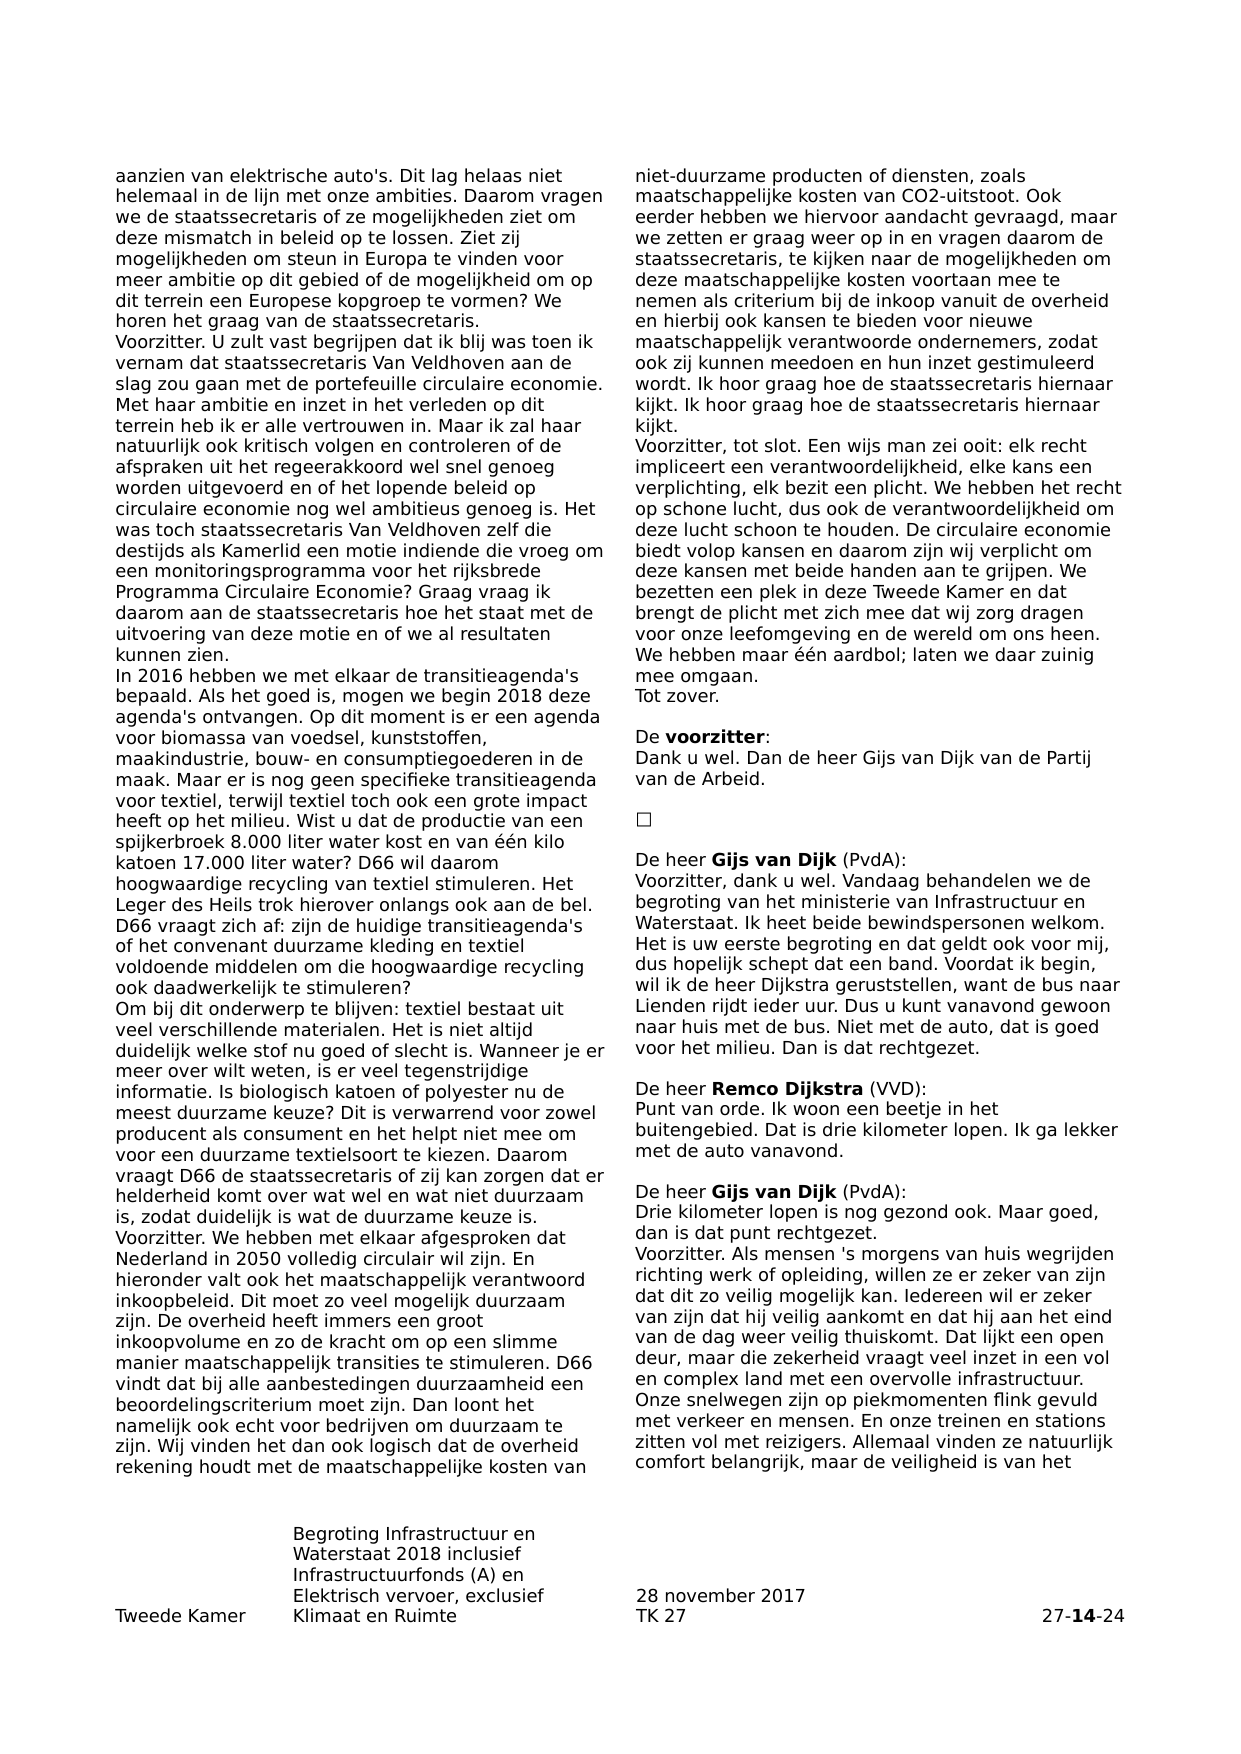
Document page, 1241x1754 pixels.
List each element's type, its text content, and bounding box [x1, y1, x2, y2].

text De heer Remco Dijkstra (VVD): [635, 1078, 1125, 1099]
text Dank u wel. Dan de heer Gijs van Dijk van de Partij van de Arbeid. [635, 748, 1125, 789]
text Om bij dit onderwerp te blijven: textiel bestaat uit veel verschillende materialen. Het is niet altijd duidelijk welke stof nu goed of slecht is. Wanneer je er meer over wilt weten, is er veel tegenstrijdige informatie. Is biologisch katoen of polyester nu de meest duurzame keuze? Dit is verwarrend voor zowel producent als consument en het helpt niet mee om voor een duurzame textielsoort te kiezen. Daarom vraagt D66 de staatssecretaris of zij kan zorgen dat er helderheid komt over wat wel en wat niet duurzaam is, zodat duidelijk is wat de duurzame keuze is. [115, 999, 605, 1228]
text aanzien van elektrische auto's. Dit lag helaas niet helemaal in de lijn met onze ambities. Daarom vragen we de staatssecretaris of ze mogelijkheden ziet om deze mismatch in beleid op te lossen. Ziet zij mogelijkheden om steun in Europa te vinden voor meer ambitie op dit gebied of de mogelijkheid om op dit terrein een Europese kopgroep te vormen? We horen het graag van de staatssecretaris. [115, 165, 605, 332]
text Voorzitter, tot slot. Een wijs man zei ooit: elk recht impliceert een verantwoordelijkheid, elke kans een verplichting, elk bezit een plicht. We hebben het recht op schone lucht, dus ook de verantwoordelijkheid om deze lucht schoon te houden. De circulaire economie biedt volop kansen en daarom zijn wij verplicht om deze kansen met beide handen aan te grijpen. We bezetten een plek in deze Tweede Kamer en dat brengt de plicht met zich mee dat wij zorg dragen voor onze leefomgeving en de wereld om ons heen. We hebben maar één aardbol; laten we daar zuinig mee omgaan. [635, 436, 1125, 686]
text Punt van orde. Ik woon een beetje in het buitengebied. Dat is drie kilometer lopen. Ik ga lekker met de auto vanavond. [635, 1099, 1125, 1162]
text ⬜ [635, 809, 1125, 830]
text De heer Gijs van Dijk (PvdA): [635, 1182, 1125, 1202]
text In 2016 hebben we met elkaar de transitieagenda's bepaald. Als het goed is, mogen we begin 2018 deze agenda's ontvangen. Op dit moment is er een agenda voor biomassa van voedsel, kunststoffen, maakindustrie, bouw- en consumptiegoederen in de maak. Maar er is nog geen specifieke transitieagenda voor textiel, terwijl textiel toch ook een grote impact heeft op het milieu. Wist u dat de productie van een spijkerbroek 8.000 liter water kost en van één kilo katoen 17.000 liter water? D66 wil daarom hoogwaardige recycling van textiel stimuleren. Het Leger des Heils trok hierover onlangs ook aan de bel. D66 vraagt zich af: zijn de huidige transitieagenda's of het convenant duurzame kleding en textiel voldoende middelen om die hoogwaardige recycling ook daadwerkelijk te stimuleren? [115, 665, 605, 999]
text Voorzitter. We hebben met elkaar afgesproken dat Nederland in 2050 volledig circulair wil zijn. En hieronder valt ook het maatschappelijk verantwoord inkoopbeleid. Dit moet zo veel mogelijk duurzaam zijn. De overheid heeft immers een groot inkoopvolume en zo de kracht om op een slimme manier maatschappelijk transities te stimuleren. D66 vindt dat bij alle aanbestedingen duurzaamheid een beoordelingscriterium moet zijn. Dan loont het namelijk ook echt voor bedrijven om duurzaam te zijn. Wij vinden het dan ook logisch dat de overheid rekening houdt met de maatschappelijke kosten van [115, 1228, 605, 1478]
text Tot zover. [635, 686, 1125, 707]
text Drie kilometer lopen is nog gezond ook. Maar goed, dan is dat punt rechtgezet. [635, 1202, 1125, 1244]
text Voorzitter, dank u wel. Vandaag behandelen we de begroting van het ministerie van Infrastructuur en Waterstaat. Ik heet beide bewindspersonen welkom. Het is uw eerste begroting en dat geldt ook voor mij, dus hopelijk schept dat een band. Voordat ik begin, wil ik de heer Dijkstra geruststellen, want de bus naar Lienden rijdt ieder uur. Dus u kunt vanavond gewoon naar huis met de bus. Niet met de auto, dat is goed voor het milieu. Dan is dat rechtgezet. [635, 871, 1125, 1058]
text niet-duurzame producten of diensten, zoals maatschappelijke kosten van CO2-uitstoot. Ook eerder hebben we hiervoor aandacht gevraagd, maar we zetten er graag weer op in en vragen daarom de staatssecretaris, te kijken naar de mogelijkheden om deze maatschappelijke kosten voortaan mee te nemen als criterium bij de inkoop vanuit de overheid en hierbij ook kansen te bieden voor nieuwe maatschappelijk verantwoorde ondernemers, zodat ook zij kunnen meedoen en hun inzet gestimuleerd wordt. Ik hoor graag hoe de staatssecretaris hiernaar kijkt. Ik hoor graag hoe de staatssecretaris hiernaar kijkt. [635, 165, 1125, 436]
text De voorzitter: [635, 727, 1125, 748]
text De heer Gijs van Dijk (PvdA): [635, 850, 1125, 871]
text Voorzitter. Als mensen 's morgens van huis wegrijden richting werk of opleiding, willen ze er zeker van zijn dat dit zo veilig mogelijk kan. Iedereen wil er zeker van zijn dat hij veilig aankomt en dat hij aan het eind van de dag weer veilig thuiskomt. Dat lijkt een open deur, maar die zekerheid vraagt veel inzet in een vol en complex land met een overvolle infrastructuur. Onze snelwegen zijn op piekmomenten flink gevuld met verkeer en mensen. En onze treinen en stations zitten vol met reizigers. Allemaal vinden ze natuurlijk comfort belangrijk, maar de veiligheid is van het [635, 1244, 1125, 1473]
text Voorzitter. U zult vast begrijpen dat ik blij was toen ik vernam dat staatssecretaris Van Veldhoven aan de slag zou gaan met de portefeuille circulaire economie. Met haar ambitie en inzet in het verleden op dit terrein heb ik er alle vertrouwen in. Maar ik zal haar natuurlijk ook kritisch volgen en controleren of de afspraken uit het regeerakkoord wel snel genoeg worden uitgevoerd en of het lopende beleid op circulaire economie nog wel ambitieus genoeg is. Het was toch staatssecretaris Van Veldhoven zelf die destijds als Kamerlid een motie indiende die vroeg om een monitoringsprogramma voor het rijksbrede Programma Circulaire Economie? Graag vraag ik daarom aan de staatssecretaris hoe het staat met de uitvoering van deze motie en of we al resultaten kunnen zien. [115, 332, 605, 665]
